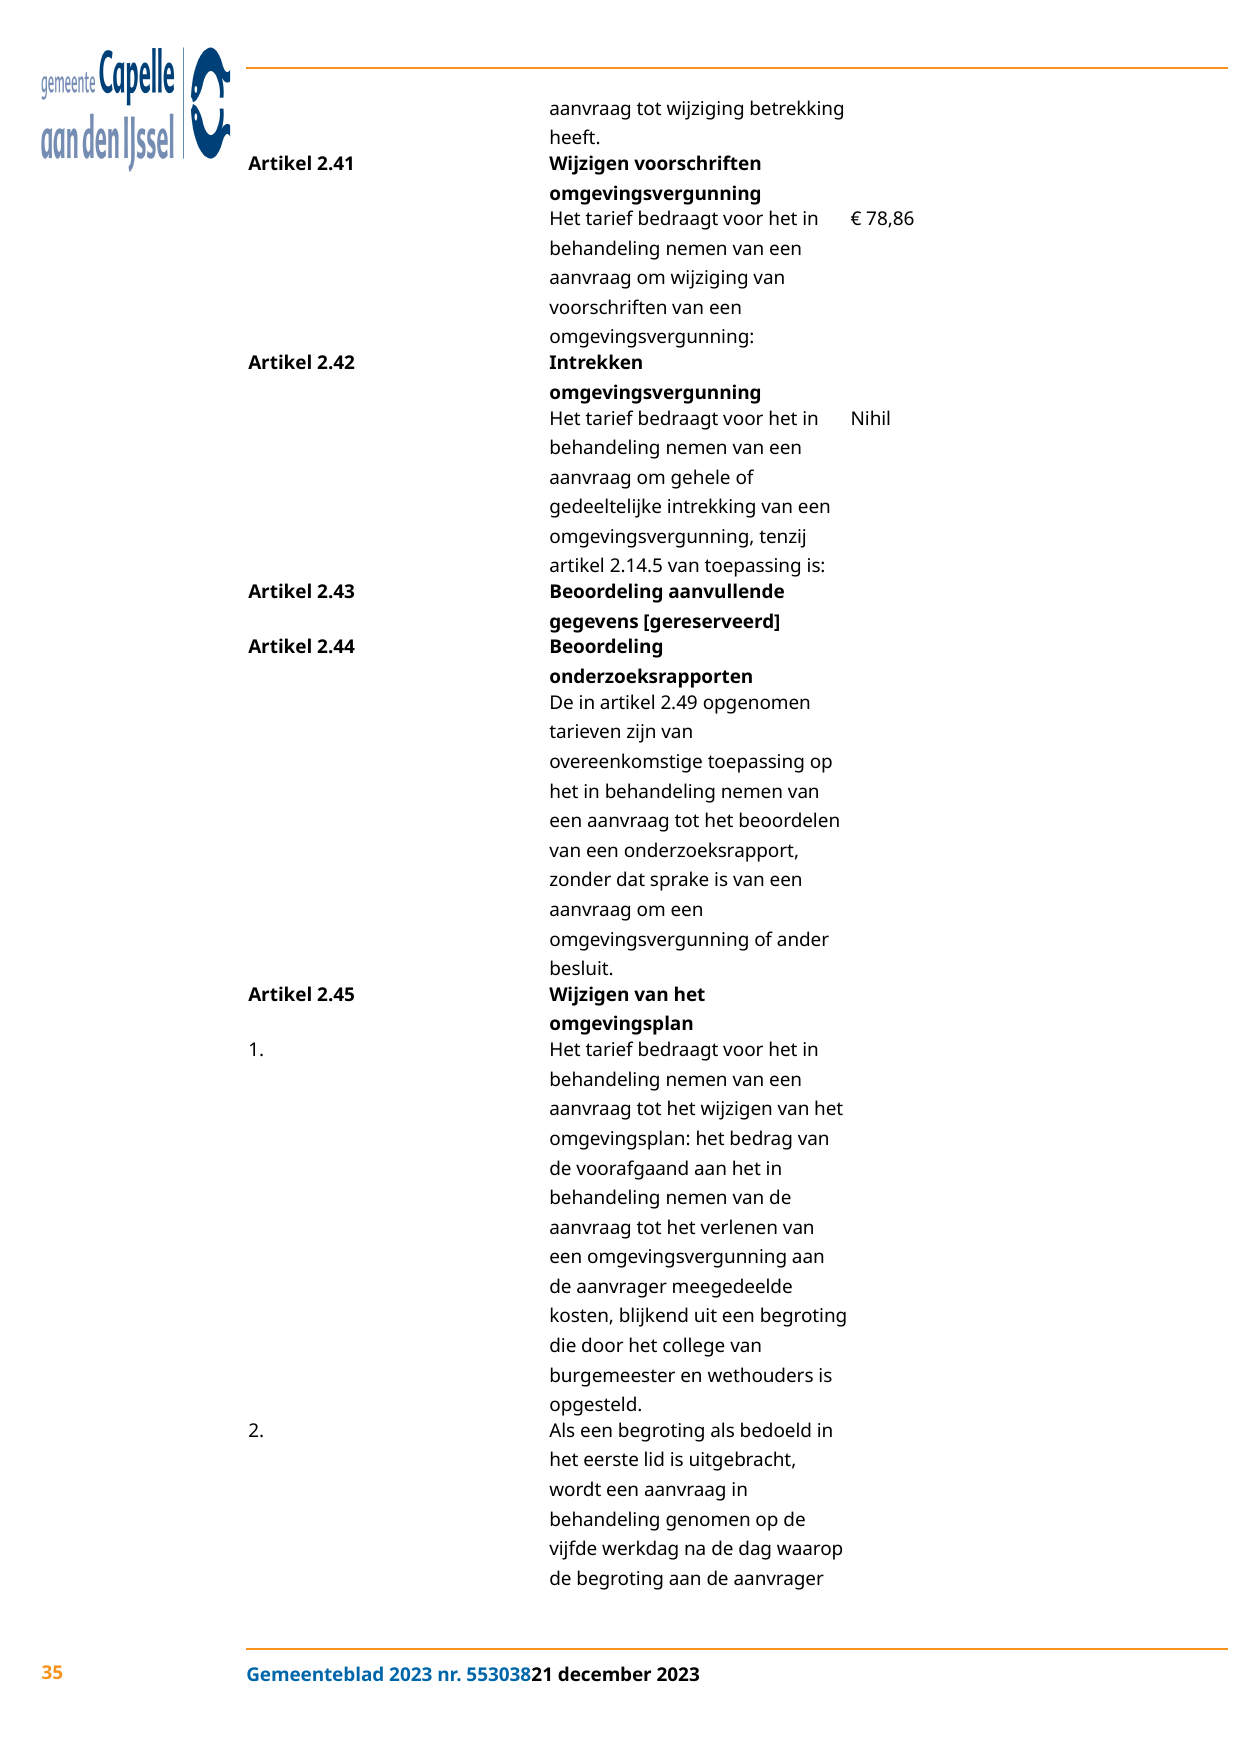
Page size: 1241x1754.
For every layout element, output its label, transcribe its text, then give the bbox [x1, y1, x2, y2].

table_cell Het tarief bedraagt voor het in behandeling nemen van een aanvraag tot het wijzigen van het omgevingsplan: het bedrag van de voorafgaand aan het in behandeling nemen van de aanvraag tot het verlenen van een omgevingsvergunning aan de aanvrager meegedeelde kosten, blijkend uit een begroting die door het college van burgemeester en wethouders is opgesteld. [549, 1036, 850, 1417]
table_cell aanvraag tot wijziging betrekking heeft. [549, 95, 850, 150]
table_cell [850, 95, 1152, 150]
table_cell Als een begroting als bedoeld in het eerste lid is uitgebracht, wordt een aanvraag in behandeling genomen op de vijfde werkdag na de dag waarop de begroting aan de aanvrager [549, 1417, 850, 1591]
table_cell Artikel 2.44 [248, 634, 549, 689]
table_cell 1. [248, 1036, 549, 1417]
table_cell Wijzigen van het omgevingsplan [549, 981, 850, 1036]
table_cell 2. [248, 1417, 549, 1591]
table_cell [248, 205, 549, 349]
table_cell Nihil [850, 405, 1152, 578]
table_cell Artikel 2.41 [248, 150, 549, 205]
table_cell [850, 350, 1152, 405]
table_cell Intrekken omgevingsvergunning [549, 350, 850, 405]
table_cell [850, 981, 1152, 1036]
table_cell [850, 150, 1152, 205]
table_cell Artikel 2.43 [248, 579, 549, 634]
table_cell [850, 1417, 1152, 1591]
table_cell [850, 689, 1152, 981]
table_cell Wijzigen voorschriften omgevingsvergunning [549, 150, 850, 205]
picture [41, 47, 231, 172]
table_cell [850, 634, 1152, 689]
table_cell Artikel 2.42 [248, 350, 549, 405]
table_cell Beoordeling aanvullende gegevens [gereserveerd] [549, 579, 850, 634]
table_cell De in artikel 2.49 opgenomen tarieven zijn van overeenkomstige toepassing op het in behandeling nemen van een aanvraag tot het beoordelen van een onderzoeksrapport, zonder dat sprake is van een aanvraag om een omgevingsvergunning of ander besluit. [549, 689, 850, 981]
table_cell Het tarief bedraagt voor het in behandeling nemen van een aanvraag om gehele of gedeeltelijke intrekking van een omgevingsvergunning, tenzij artikel 2.14.5 van toepassing is: [549, 405, 850, 578]
table_cell [248, 689, 549, 981]
table_cell [850, 579, 1152, 634]
table_cell Beoordeling onderzoeksrapporten [549, 634, 850, 689]
table_cell € 78,86 [850, 205, 1152, 349]
table_cell [248, 405, 549, 578]
table_cell Artikel 2.45 [248, 981, 549, 1036]
table_cell Het tarief bedraagt voor het in behandeling nemen van een aanvraag om wijziging van voorschriften van een omgevingsvergunning: [549, 205, 850, 349]
table_cell [850, 1036, 1152, 1417]
table_cell [248, 95, 549, 150]
